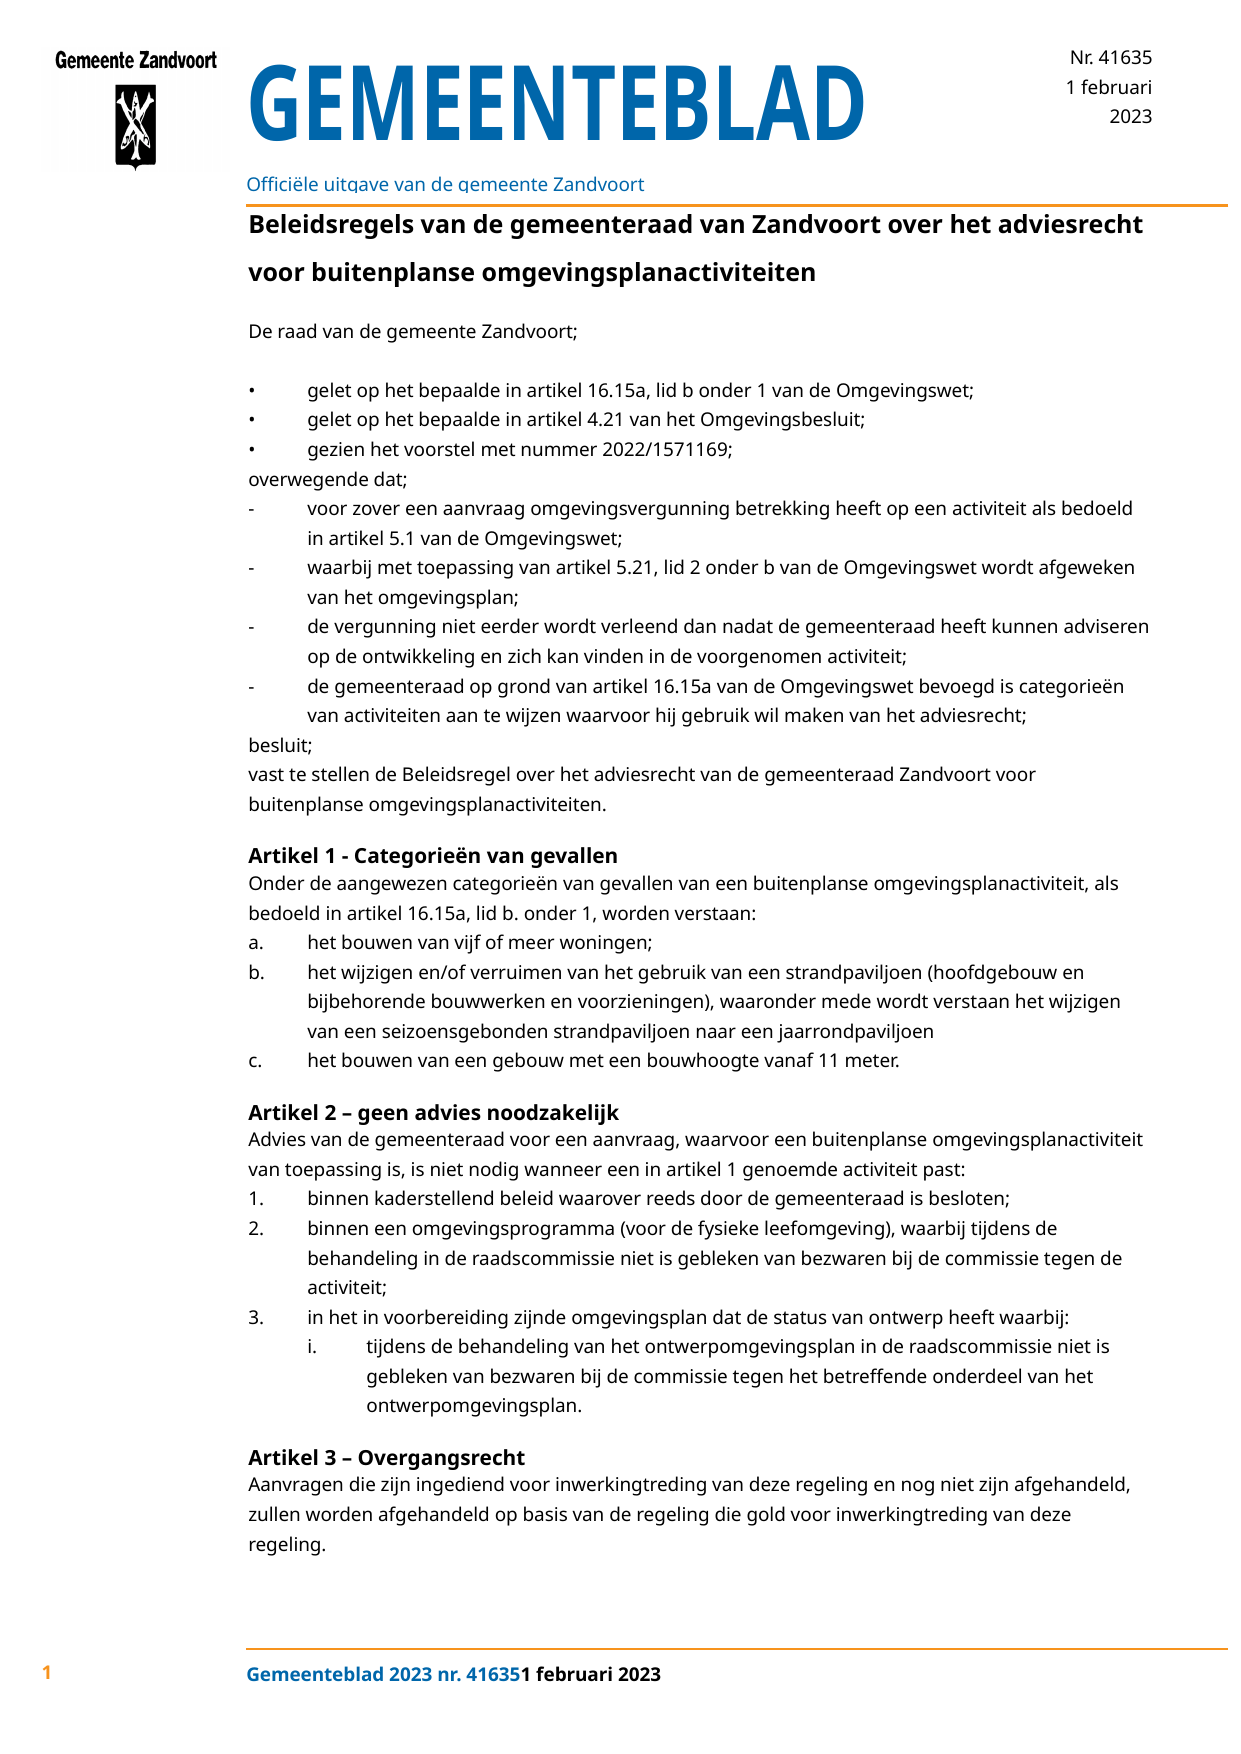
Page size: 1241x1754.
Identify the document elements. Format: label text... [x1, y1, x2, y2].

picture [41, 47, 231, 172]
list binnen een omgevingsprogramma (voor de fysieke leefomgeving), waarbij tijdens de behandeling in de raadscommissie niet is gebleken van bezwaren bij de commissie tegen de activiteit; [248, 1215, 1152, 1300]
text Artikel 1 - Categorieën van gevallen [248, 842, 1152, 870]
list de vergunning niet eerder wordt verleend dan nadat de gemeenteraad heeft kunnen adviseren op de ontwikkeling en zich kan vinden in de voorgenomen activiteit; [248, 614, 1152, 669]
text Beleidsregels van de gemeenteraad van Zandvoort over het adviesrecht voor buitenplanse omgevingsplanactiviteiten [248, 207, 1152, 288]
list gelet op het bepaalde in artikel 16.15a, lid b onder 1 van de Omgevingswet; [248, 377, 1152, 403]
list waarbij met toepassing van artikel 5.21, lid 2 onder b van de Omgevingswet wordt afgeweken van het omgevingsplan; [248, 554, 1152, 610]
text Aanvragen die zijn ingediend voor inwerkingtreding van deze regeling en nog niet zijn afgehandeld, zullen worden afgehandeld op basis van de regeling die gold voor inwerkingtreding van deze regeling. [248, 1472, 1152, 1556]
text Onder de aangewezen categorieën van gevallen van een buitenplanse omgevingsplanactiviteit, als bedoeld in artikel 16.15a, lid b. onder 1, worden verstaan: [248, 870, 1152, 925]
text overwegende dat; [248, 466, 1152, 492]
list gelet op het bepaalde in artikel 4.21 van het Omgevingsbesluit; [248, 407, 1152, 432]
list het wijzigen en/of verruimen van het gebruik van een strandpaviljoen (hoofdgebouw en bijbehorende bouwwerken en voorzieningen), waaronder mede wordt verstaan het wijzigen van een seizoensgebonden strandpaviljoen naar een jaarrondpaviljoen [248, 959, 1152, 1044]
list het bouwen van vijf of meer woningen; [248, 929, 1152, 955]
list het bouwen van een gebouw met een bouwhoogte vanaf 11 meter. [248, 1048, 1152, 1073]
list tijdens de behandeling van het ontwerpomgevingsplan in de raadscommissie niet is gebleken van bezwaren bij de commissie tegen het betreffende onderdeel van het ontwerpomgevingsplan. [307, 1333, 1152, 1418]
text besluit; [248, 732, 1152, 758]
list de gemeenteraad op grond van artikel 16.15a van de Omgevingswet bevoegd is categorieën van activiteiten aan te wijzen waarvoor hij gebruik wil maken van het adviesrecht; [248, 673, 1152, 728]
list in het in voorbereiding zijnde omgevingsplan dat de status van ontwerp heeft waarbij: [248, 1304, 1152, 1330]
text Artikel 2 – geen advies noodzakelijk [248, 1098, 1152, 1126]
text vast te stellen de Beleidsregel over het adviesrecht van de gemeenteraad Zandvoort voor buitenplanse omgevingsplanactiviteiten. [248, 762, 1152, 817]
list voor zover een aanvraag omgevingsvergunning betrekking heeft op een activiteit als bedoeld in artikel 5.1 van de Omgevingswet; [248, 495, 1152, 551]
list binnen kaderstellend beleid waarover reeds door de gemeenteraad is besloten; [248, 1186, 1152, 1211]
list gezien het voorstel met nummer 2022/1571169; [248, 436, 1152, 462]
text Artikel 3 – Overgangsrecht [248, 1443, 1152, 1472]
text De raad van de gemeente Zandvoort; [248, 318, 1152, 344]
text Advies van de gemeenteraad voor een aanvraag, waarvoor een buitenplanse omgevingsplanactiviteit van toepassing is, is niet nodig wanneer een in artikel 1 genoemde activiteit past: [248, 1126, 1152, 1182]
